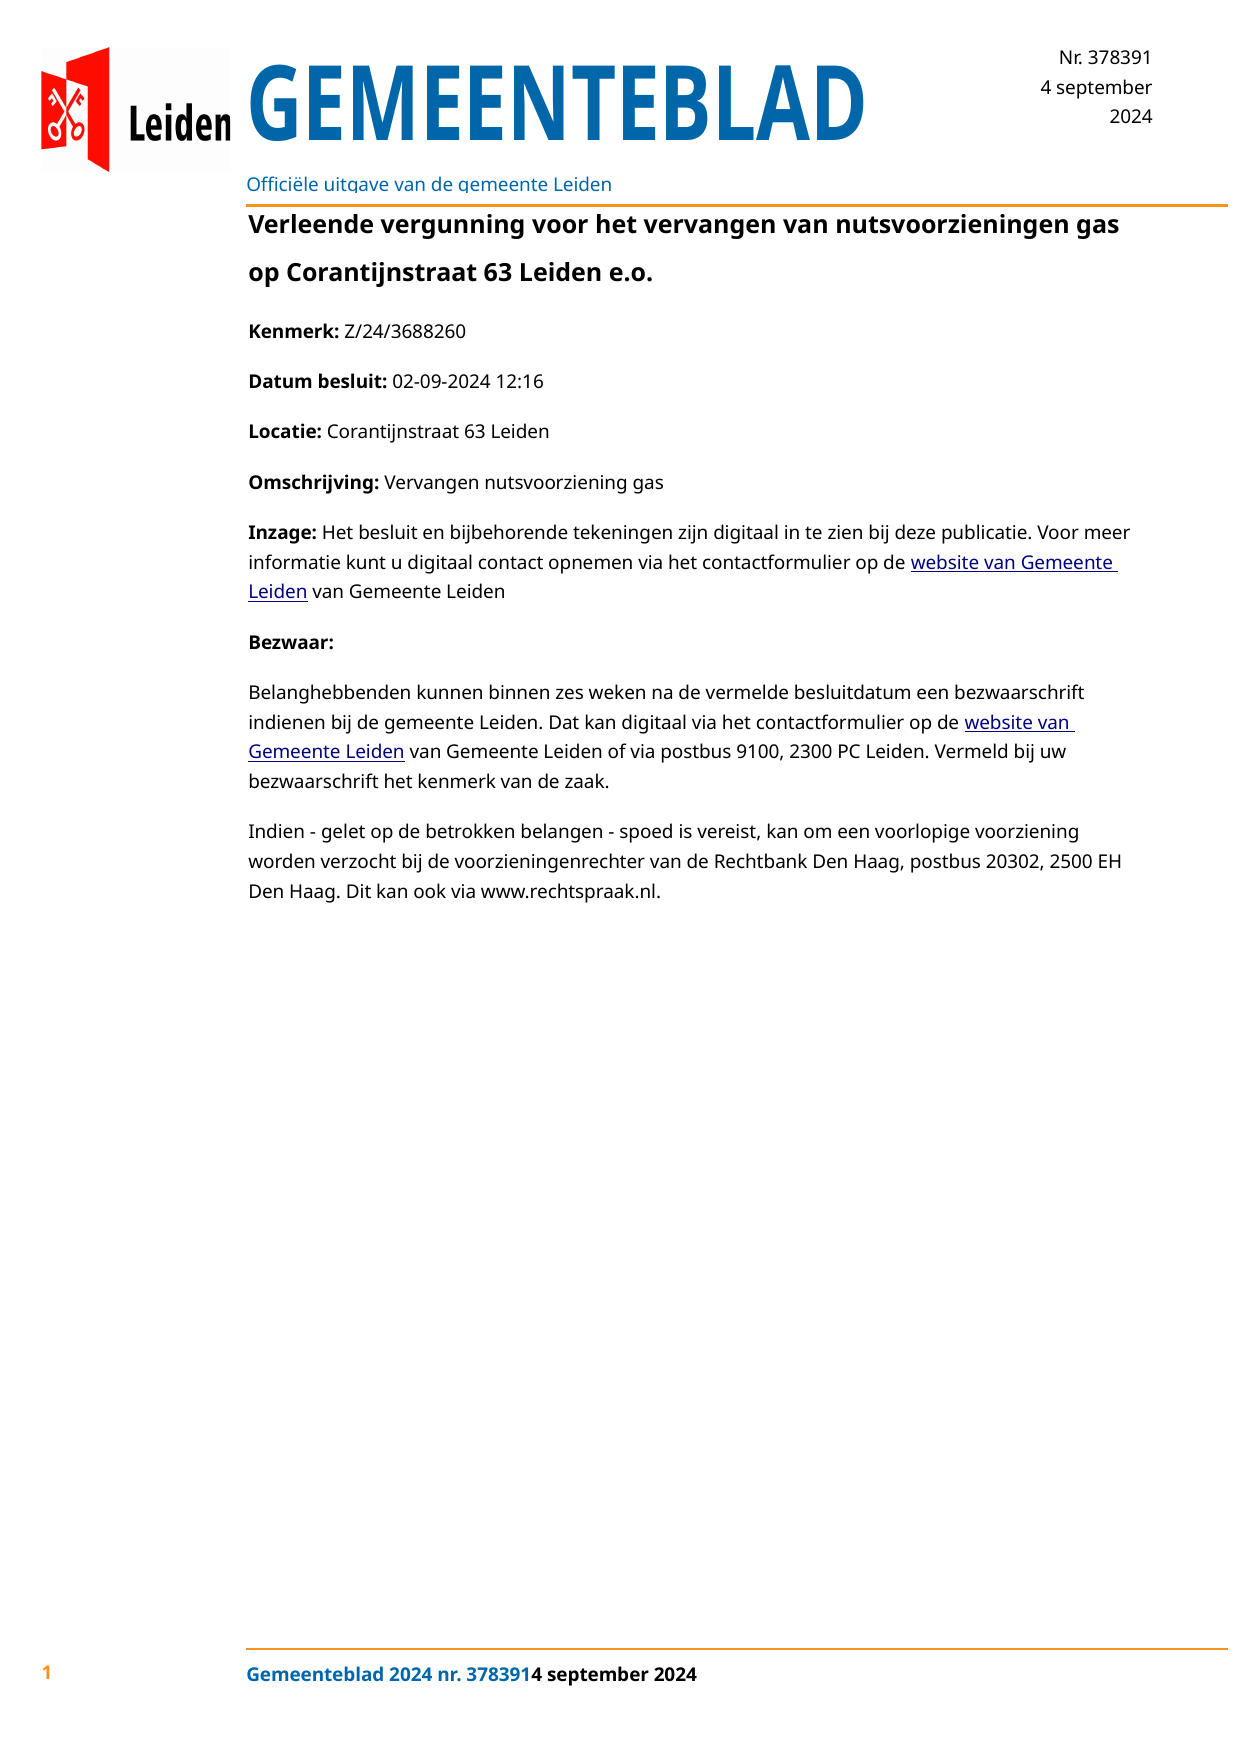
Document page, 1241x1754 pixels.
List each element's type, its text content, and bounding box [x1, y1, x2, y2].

text Bezwaar: [248, 629, 1152, 655]
text Indien - gelet op de betrokken belangen - spoed is vereist, kan om een voorlopige voorziening worden verzocht bij de voorzieningenrechter van de Rechtbank Den Haag, postbus 20302, 2500 EH Den Haag. Dit kan ook via www.rechtspraak.nl. [248, 819, 1152, 904]
text Locatie: Corantijnstraat 63 Leiden [248, 419, 1152, 444]
text Kenmerk: Z/24/3688260 [248, 318, 1152, 344]
text Belanghebbenden kunnen binnen zes weken na de vermelde besluitdatum een bezwaarschrift indienen bij de gemeente Leiden. Dat kan digitaal via het contactformulier op de website van Gemeente Leiden van Gemeente Leiden of via postbus 9100, 2300 PC Leiden. Vermeld bij uw bezwaarschrift het kenmerk van de zaak. [248, 679, 1152, 794]
text Verleende vergunning voor het vervangen van nutsvoorzieningen gas op Corantijnstraat 63 Leiden e.o. [248, 207, 1152, 288]
picture [41, 47, 231, 172]
text Datum besluit: 02-09-2024 12:16 [248, 368, 1152, 394]
text Inzage: Het besluit en bijbehorende tekeningen zijn digitaal in te zien bij deze publicatie. Voor meer informatie kunt u digitaal contact opnemen via het contactformulier op de website van Gemeente Leiden van Gemeente Leiden [248, 519, 1152, 604]
text Omschrijving: Vervangen nutsvoorziening gas [248, 469, 1152, 495]
